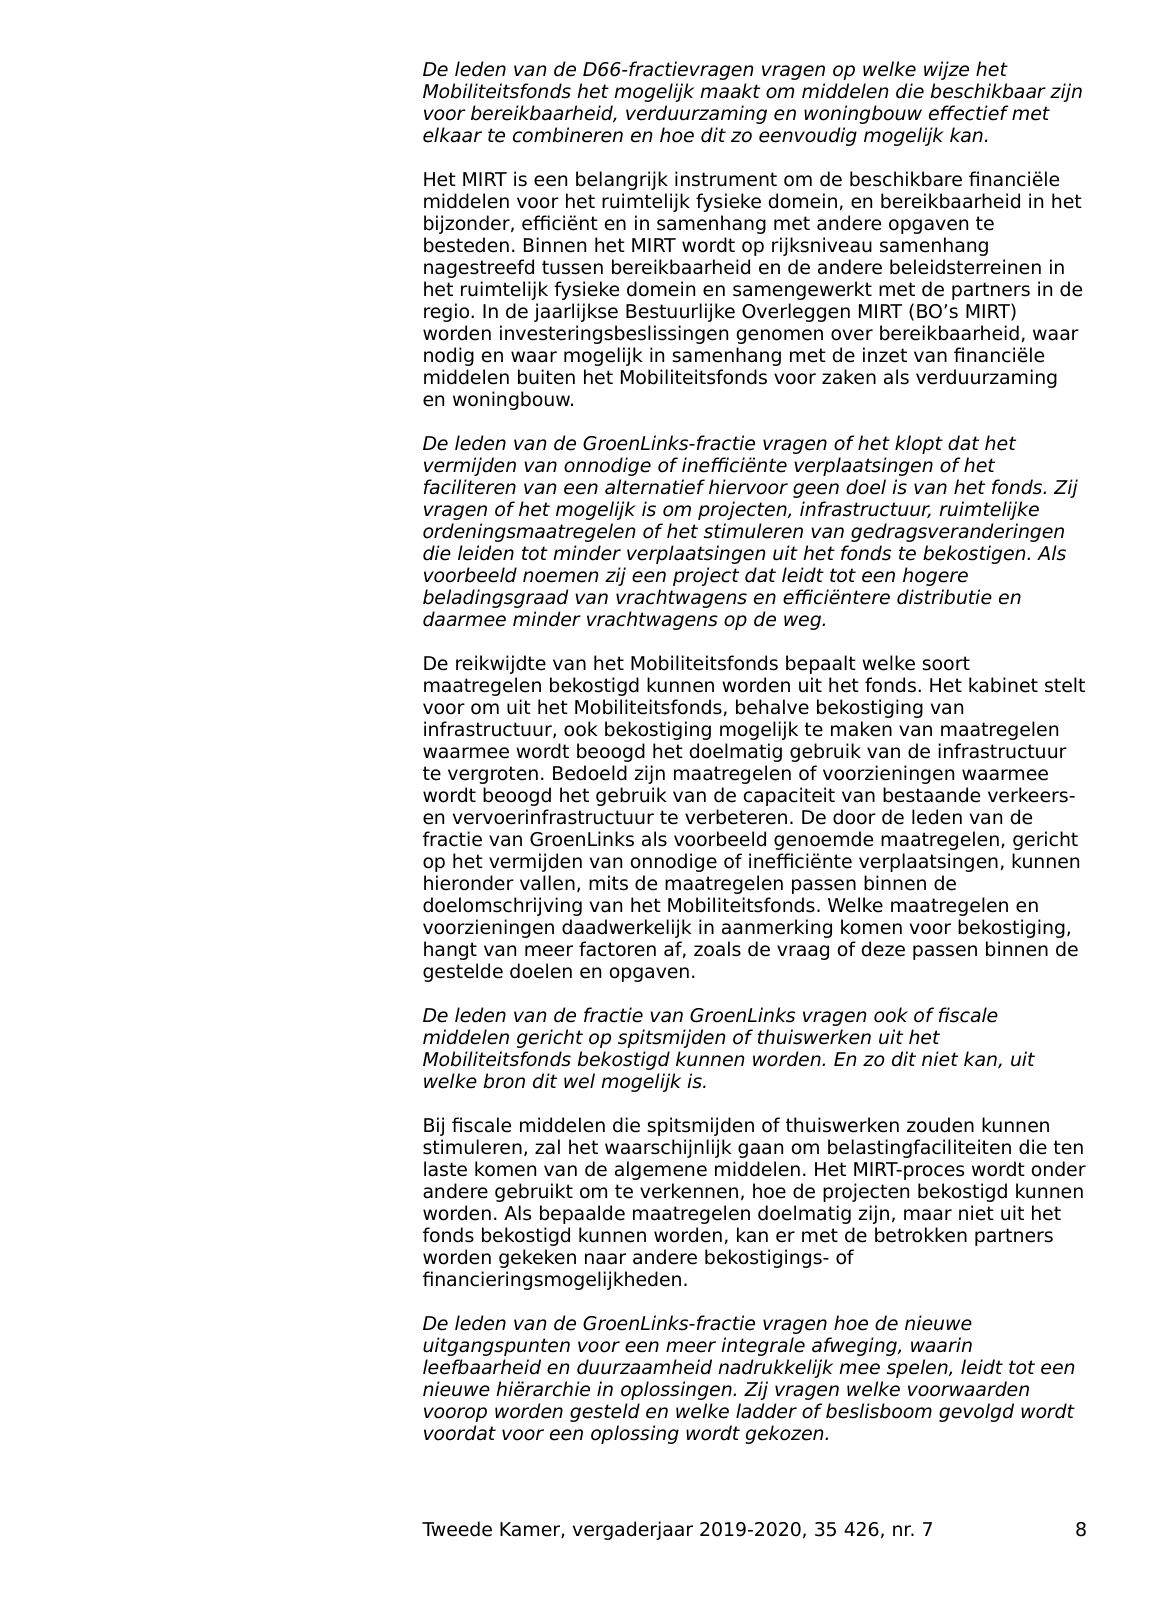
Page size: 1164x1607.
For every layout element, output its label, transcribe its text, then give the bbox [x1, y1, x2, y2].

text Het MIRT is een belangrijk instrument om de beschikbare financiële middelen voor het ruimtelijk fysieke domein, en bereikbaarheid in het bijzonder, efficiënt en in samenhang met andere opgaven te besteden. Binnen het MIRT wordt op rijksniveau samenhang nagestreefd tussen bereikbaarheid en de andere beleidsterreinen in het ruimtelijk fysieke domein en samengewerkt met de partners in de regio. In de jaarlijkse Bestuurlijke Overleggen MIRT (BO’s MIRT) worden investeringsbeslissingen genomen over bereikbaarheid, waar nodig en waar mogelijk in samenhang met de inzet van financiële middelen buiten het Mobiliteitsfonds voor zaken als verduurzaming en woningbouw. [422, 169, 1087, 411]
text De leden van de D66-fractievragen vragen op welke wijze het Mobiliteitsfonds het mogelijk maakt om middelen die beschikbaar zijn voor bereikbaarheid, verduurzaming en woningbouw effectief met elkaar te combineren en hoe dit zo eenvoudig mogelijk kan. [422, 59, 1087, 147]
text Bij fiscale middelen die spitsmijden of thuiswerken zouden kunnen stimuleren, zal het waarschijnlijk gaan om belastingfaciliteiten die ten laste komen van de algemene middelen. Het MIRT-proces wordt onder andere gebruikt om te verkennen, hoe de projecten bekostigd kunnen worden. Als bepaalde maatregelen doelmatig zijn, maar niet uit het fonds bekostigd kunnen worden, kan er met de betrokken partners worden gekeken naar andere bekostigings- of financieringsmogelijkheden. [422, 1115, 1087, 1291]
text De leden van de GroenLinks-fractie vragen hoe de nieuwe uitgangspunten voor een meer integrale afweging, waarin leefbaarheid en duurzaamheid nadrukkelijk mee spelen, leidt tot een nieuwe hiërarchie in oplossingen. Zij vragen welke voorwaarden voorop worden gesteld en welke ladder of beslisboom gevolgd wordt voordat voor een oplossing wordt gekozen. [422, 1313, 1087, 1445]
text De leden van de fractie van GroenLinks vragen ook of fiscale middelen gericht op spitsmijden of thuiswerken uit het Mobiliteitsfonds bekostigd kunnen worden. En zo dit niet kan, uit welke bron dit wel mogelijk is. [422, 1005, 1087, 1093]
text De reikwijdte van het Mobiliteitsfonds bepaalt welke soort maatregelen bekostigd kunnen worden uit het fonds. Het kabinet stelt voor om uit het Mobiliteitsfonds, behalve bekostiging van infrastructuur, ook bekostiging mogelijk te maken van maatregelen waarmee wordt beoogd het doelmatig gebruik van de infrastructuur te vergroten. Bedoeld zijn maatregelen of voorzieningen waarmee wordt beoogd het gebruik van de capaciteit van bestaande verkeers- en vervoerinfrastructuur te verbeteren. De door de leden van de fractie van GroenLinks als voorbeeld genoemde maatregelen, gericht op het vermijden van onnodige of inefficiënte verplaatsingen, kunnen hieronder vallen, mits de maatregelen passen binnen de doelomschrijving van het Mobiliteitsfonds. Welke maatregelen en voorzieningen daadwerkelijk in aanmerking komen voor bekostiging, hangt van meer factoren af, zoals de vraag of deze passen binnen de gestelde doelen en opgaven. [422, 653, 1087, 983]
text De leden van de GroenLinks-fractie vragen of het klopt dat het vermijden van onnodige of inefficiënte verplaatsingen of het faciliteren van een alternatief hiervoor geen doel is van het fonds. Zij vragen of het mogelijk is om projecten, infrastructuur, ruimtelijke ordeningsmaatregelen of het stimuleren van gedragsveranderingen die leiden tot minder verplaatsingen uit het fonds te bekostigen. Als voorbeeld noemen zij een project dat leidt tot een hogere beladingsgraad van vrachtwagens en efficiëntere distributie en daarmee minder vrachtwagens op de weg. [422, 433, 1087, 631]
